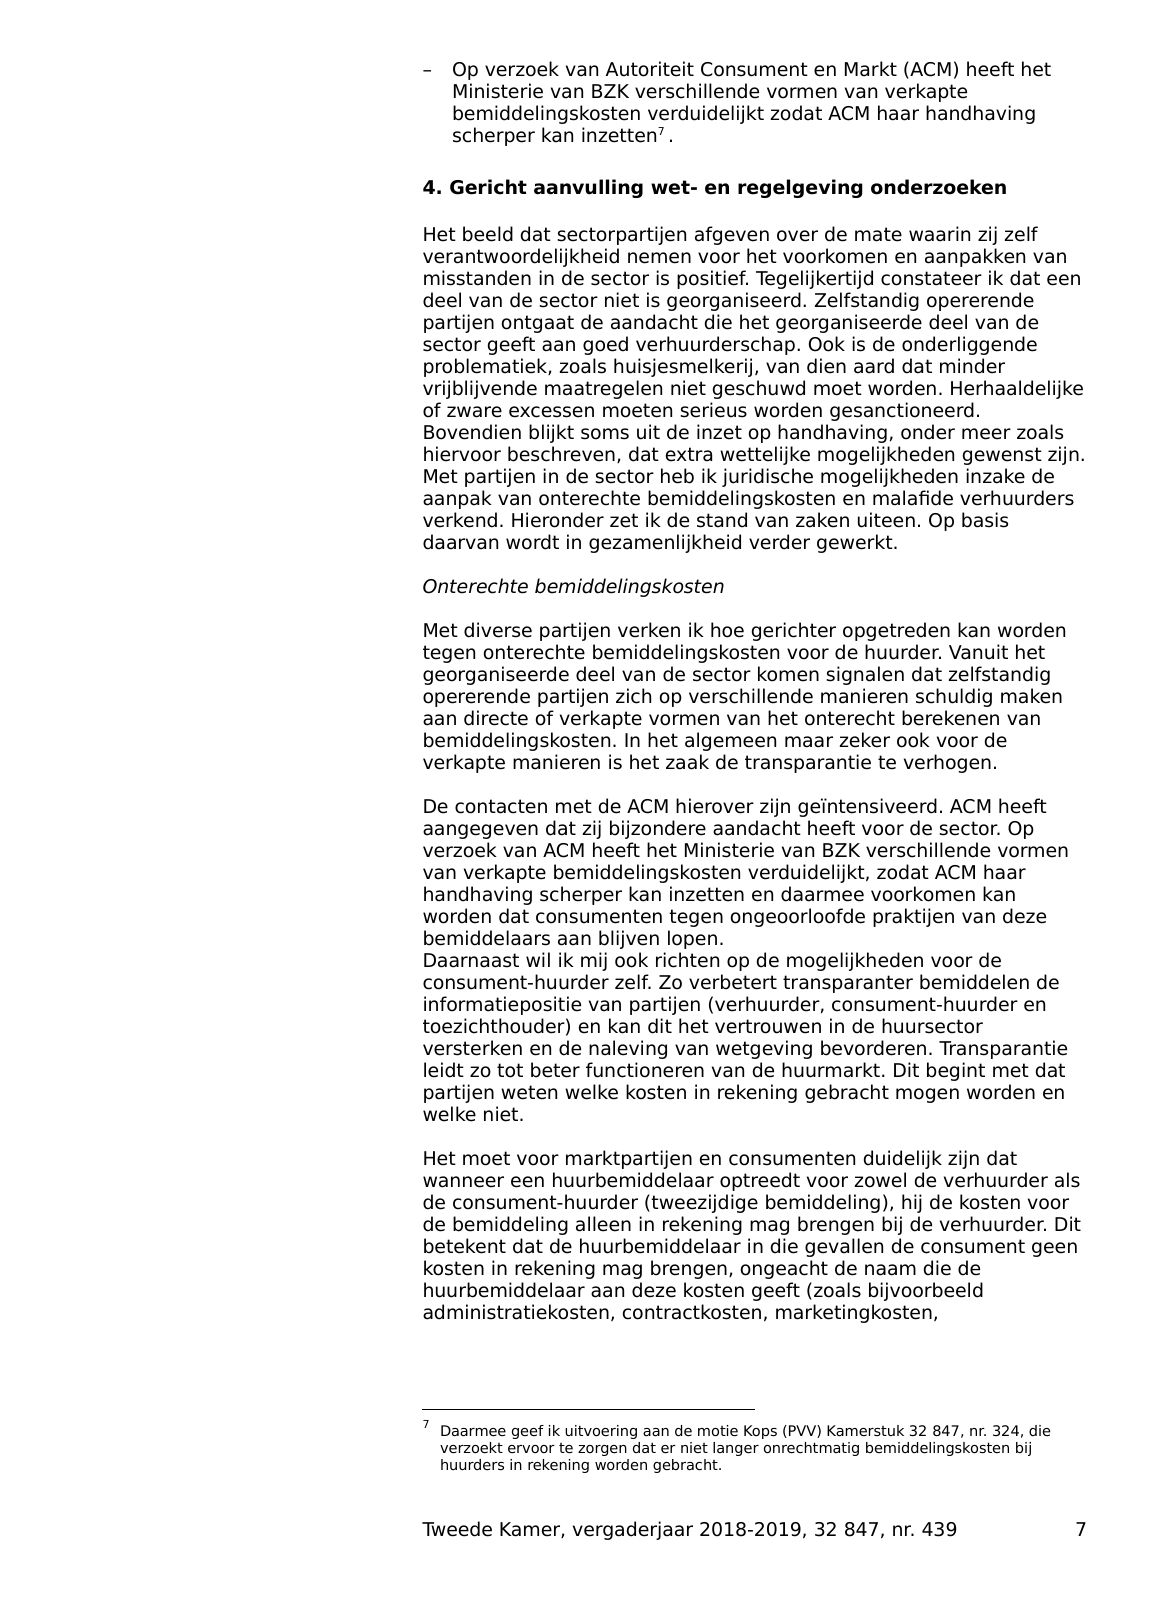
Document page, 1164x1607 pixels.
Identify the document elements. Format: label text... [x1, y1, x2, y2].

text Met diverse partijen verken ik hoe gerichter opgetreden kan worden tegen onterechte bemiddelingskosten voor de huurder. Vanuit het georganiseerde deel van de sector komen signalen dat zelfstandig opererende partijen zich op verschillende manieren schuldig maken aan directe of verkapte vormen van het onterecht berekenen van bemiddelingskosten. In het algemeen maar zeker ook voor de verkapte manieren is het zaak de transparantie te verhogen. [422, 620, 1087, 774]
text Het moet voor marktpartijen en consumenten duidelijk zijn dat wanneer een huurbemiddelaar optreedt voor zowel de verhuurder als de consument-huurder (tweezijdige bemiddeling), hij de kosten voor de bemiddeling alleen in rekening mag brengen bij de verhuurder. Dit betekent dat de huurbemiddelaar in die gevallen de consument geen kosten in rekening mag brengen, ongeacht de naam die de huurbemiddelaar aan deze kosten geeft (zoals bijvoorbeeld administratiekosten, contractkosten, marketingkosten, [422, 1148, 1087, 1324]
subtitle Onterechte bemiddelingskosten [422, 576, 1087, 598]
text – Op verzoek van Autoriteit Consument en Markt (ACM) heeft het Ministerie van BZK verschillende vormen van verkapte bemiddelingskosten verduidelijkt zodat ACM haar handhaving scherper kan inzetten. [422, 59, 1087, 147]
text Het beeld dat sectorpartijen afgeven over de mate waarin zij zelf verantwoordelijkheid nemen voor het voorkomen en aanpakken van misstanden in de sector is positief. Tegelijkertijd constateer ik dat een deel van de sector niet is georganiseerd. Zelfstandig opererende partijen ontgaat de aandacht die het georganiseerde deel van de sector geeft aan goed verhuurderschap. Ook is de onderliggende problematiek, zoals huisjesmelkerij, van dien aard dat minder vrijblijvende maatregelen niet geschuwd moet worden. Herhaaldelijke of zware excessen moeten serieus worden gesanctioneerd. Bovendien blijkt soms uit de inzet op handhaving, onder meer zoals hiervoor beschreven, dat extra wettelijke mogelijkheden gewenst zijn. Met partijen in de sector heb ik juridische mogelijkheden inzake de aanpak van onterechte bemiddelingskosten en malafide verhuurders verkend. Hieronder zet ik de stand van zaken uiteen. Op basis daarvan wordt in gezamenlijkheid verder gewerkt. [422, 224, 1087, 554]
subtitle 4. Gericht aanvulling wet- en regelgeving onderzoeken [422, 177, 1087, 199]
text Daarnaast wil ik mij ook richten op de mogelijkheden voor de consument-huurder zelf. Zo verbetert transparanter bemiddelen de informatiepositie van partijen (verhuurder, consument-huurder en toezichthouder) en kan dit het vertrouwen in de huursector versterken en de naleving van wetgeving bevorderen. Transparantie leidt zo tot beter functioneren van de huurmarkt. Dit begint met dat partijen weten welke kosten in rekening gebracht mogen worden en welke niet. [422, 950, 1087, 1126]
text Daarmee geef ik uitvoering aan de motie Kops (PVV) Kamerstuk 32 847, nr. 324, die verzoekt ervoor te zorgen dat er niet langer onrechtmatig bemiddelingskosten bij huurders in rekening worden gebracht. [422, 1418, 1087, 1474]
text De contacten met de ACM hierover zijn geïntensiveerd. ACM heeft aangegeven dat zij bijzondere aandacht heeft voor de sector. Op verzoek van ACM heeft het Ministerie van BZK verschillende vormen van verkapte bemiddelingskosten verduidelijkt, zodat ACM haar handhaving scherper kan inzetten en daarmee voorkomen kan worden dat consumenten tegen ongeoorloofde praktijen van deze bemiddelaars aan blijven lopen. [422, 796, 1087, 950]
